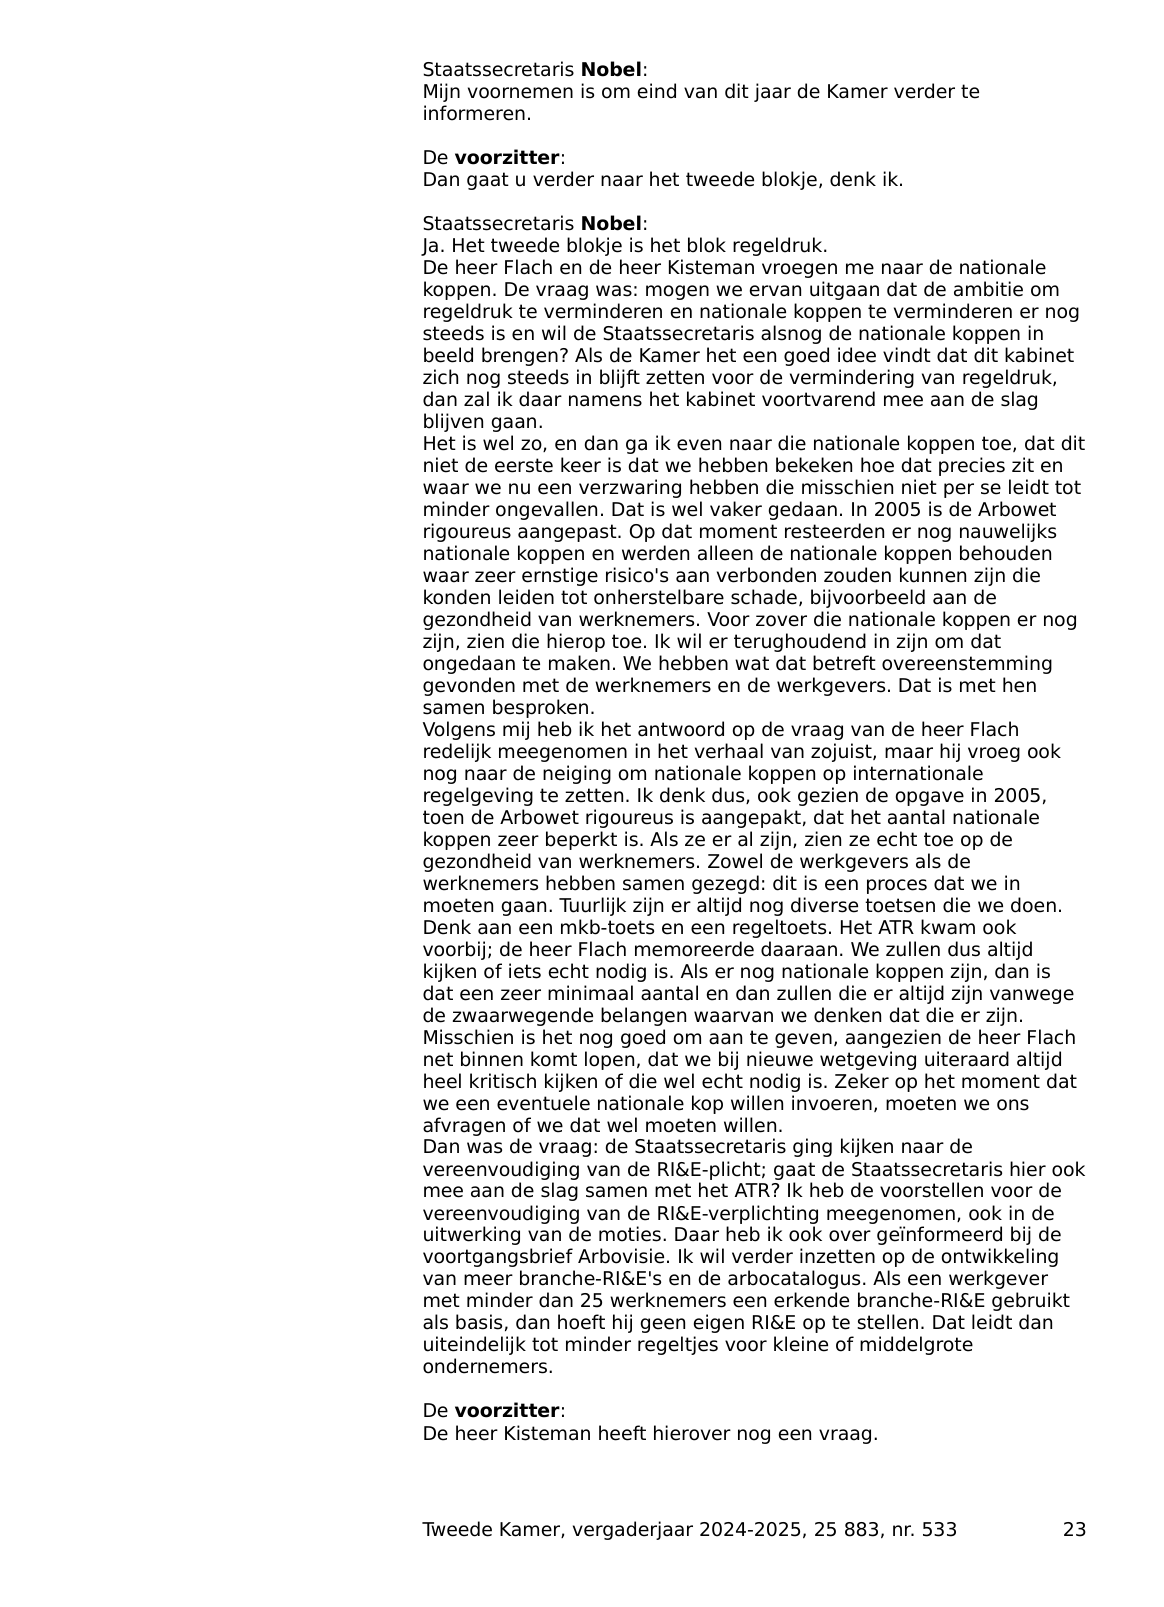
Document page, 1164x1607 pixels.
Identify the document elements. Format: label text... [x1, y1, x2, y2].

text Dan was de vraag: de Staatssecretaris ging kijken naar de vereenvoudiging van de RI&E-plicht; gaat de Staatssecretaris hier ook mee aan de slag samen met het ATR? Ik heb de voorstellen voor de vereenvoudiging van de RI&E-verplichting meegenomen, ook in de uitwerking van de moties. Daar heb ik ook over geïnformeerd bij de voortgangsbrief Arbovisie. Ik wil verder inzetten op de ontwikkeling van meer branche-RI&E's en de arbocatalogus. Als een werkgever met minder dan 25 werknemers een erkende branche-RI&E gebruikt als basis, dan hoeft hij geen eigen RI&E op te stellen. Dat leidt dan uiteindelijk tot minder regeltjes voor kleine of middelgrote ondernemers. [422, 1136, 1087, 1378]
text Ja. Het tweede blokje is het blok regeldruk. [422, 235, 1087, 257]
text Dan gaat u verder naar het tweede blokje, denk ik. [422, 169, 1087, 191]
text De heer Flach en de heer Kisteman vroegen me naar de nationale koppen. De vraag was: mogen we ervan uitgaan dat de ambitie om regeldruk te verminderen en nationale koppen te verminderen er nog steeds is en wil de Staatssecretaris alsnog de nationale koppen in beeld brengen? Als de Kamer het een goed idee vindt dat dit kabinet zich nog steeds in blijft zetten voor de vermindering van regeldruk, dan zal ik daar namens het kabinet voortvarend mee aan de slag blijven gaan. [422, 257, 1087, 433]
text Volgens mij heb ik het antwoord op de vraag van de heer Flach redelijk meegenomen in het verhaal van zojuist, maar hij vroeg ook nog naar de neiging om nationale koppen op internationale regelgeving te zetten. Ik denk dus, ook gezien de opgave in 2005, toen de Arbowet rigoureus is aangepakt, dat het aantal nationale koppen zeer beperkt is. Als ze er al zijn, zien ze echt toe op de gezondheid van werknemers. Zowel de werkgevers als de werknemers hebben samen gezegd: dit is een proces dat we in moeten gaan. Tuurlijk zijn er altijd nog diverse toetsen die we doen. Denk aan een mkb-toets en een regeltoets. Het ATR kwam ook voorbij; de heer Flach memoreerde daaraan. We zullen dus altijd kijken of iets echt nodig is. Als er nog nationale koppen zijn, dan is dat een zeer minimaal aantal en dan zullen die er altijd zijn vanwege de zwaarwegende belangen waarvan we denken dat die er zijn. [422, 719, 1087, 1027]
text De voorzitter: [422, 147, 1087, 169]
text De heer Kisteman heeft hierover nog een vraag. [422, 1422, 1087, 1444]
text Mijn voornemen is om eind van dit jaar de Kamer verder te informeren. [422, 81, 1087, 125]
text Het is wel zo, en dan ga ik even naar die nationale koppen toe, dat dit niet de eerste keer is dat we hebben bekeken hoe dat precies zit en waar we nu een verzwaring hebben die misschien niet per se leidt tot minder ongevallen. Dat is wel vaker gedaan. In 2005 is de Arbowet rigoureus aangepast. Op dat moment resteerden er nog nauwelijks nationale koppen en werden alleen de nationale koppen behouden waar zeer ernstige risico's aan verbonden zouden kunnen zijn die konden leiden tot onherstelbare schade, bijvoorbeeld aan de gezondheid van werknemers. Voor zover die nationale koppen er nog zijn, zien die hierop toe. Ik wil er terughoudend in zijn om dat ongedaan te maken. We hebben wat dat betreft overeenstemming gevonden met de werknemers en de werkgevers. Dat is met hen samen besproken. [422, 433, 1087, 719]
text Staatssecretaris Nobel: [422, 213, 1087, 235]
text Staatssecretaris Nobel: [422, 59, 1087, 81]
text De voorzitter: [422, 1400, 1087, 1422]
text Misschien is het nog goed om aan te geven, aangezien de heer Flach net binnen komt lopen, dat we bij nieuwe wetgeving uiteraard altijd heel kritisch kijken of die wel echt nodig is. Zeker op het moment dat we een eventuele nationale kop willen invoeren, moeten we ons afvragen of we dat wel moeten willen. [422, 1027, 1087, 1136]
